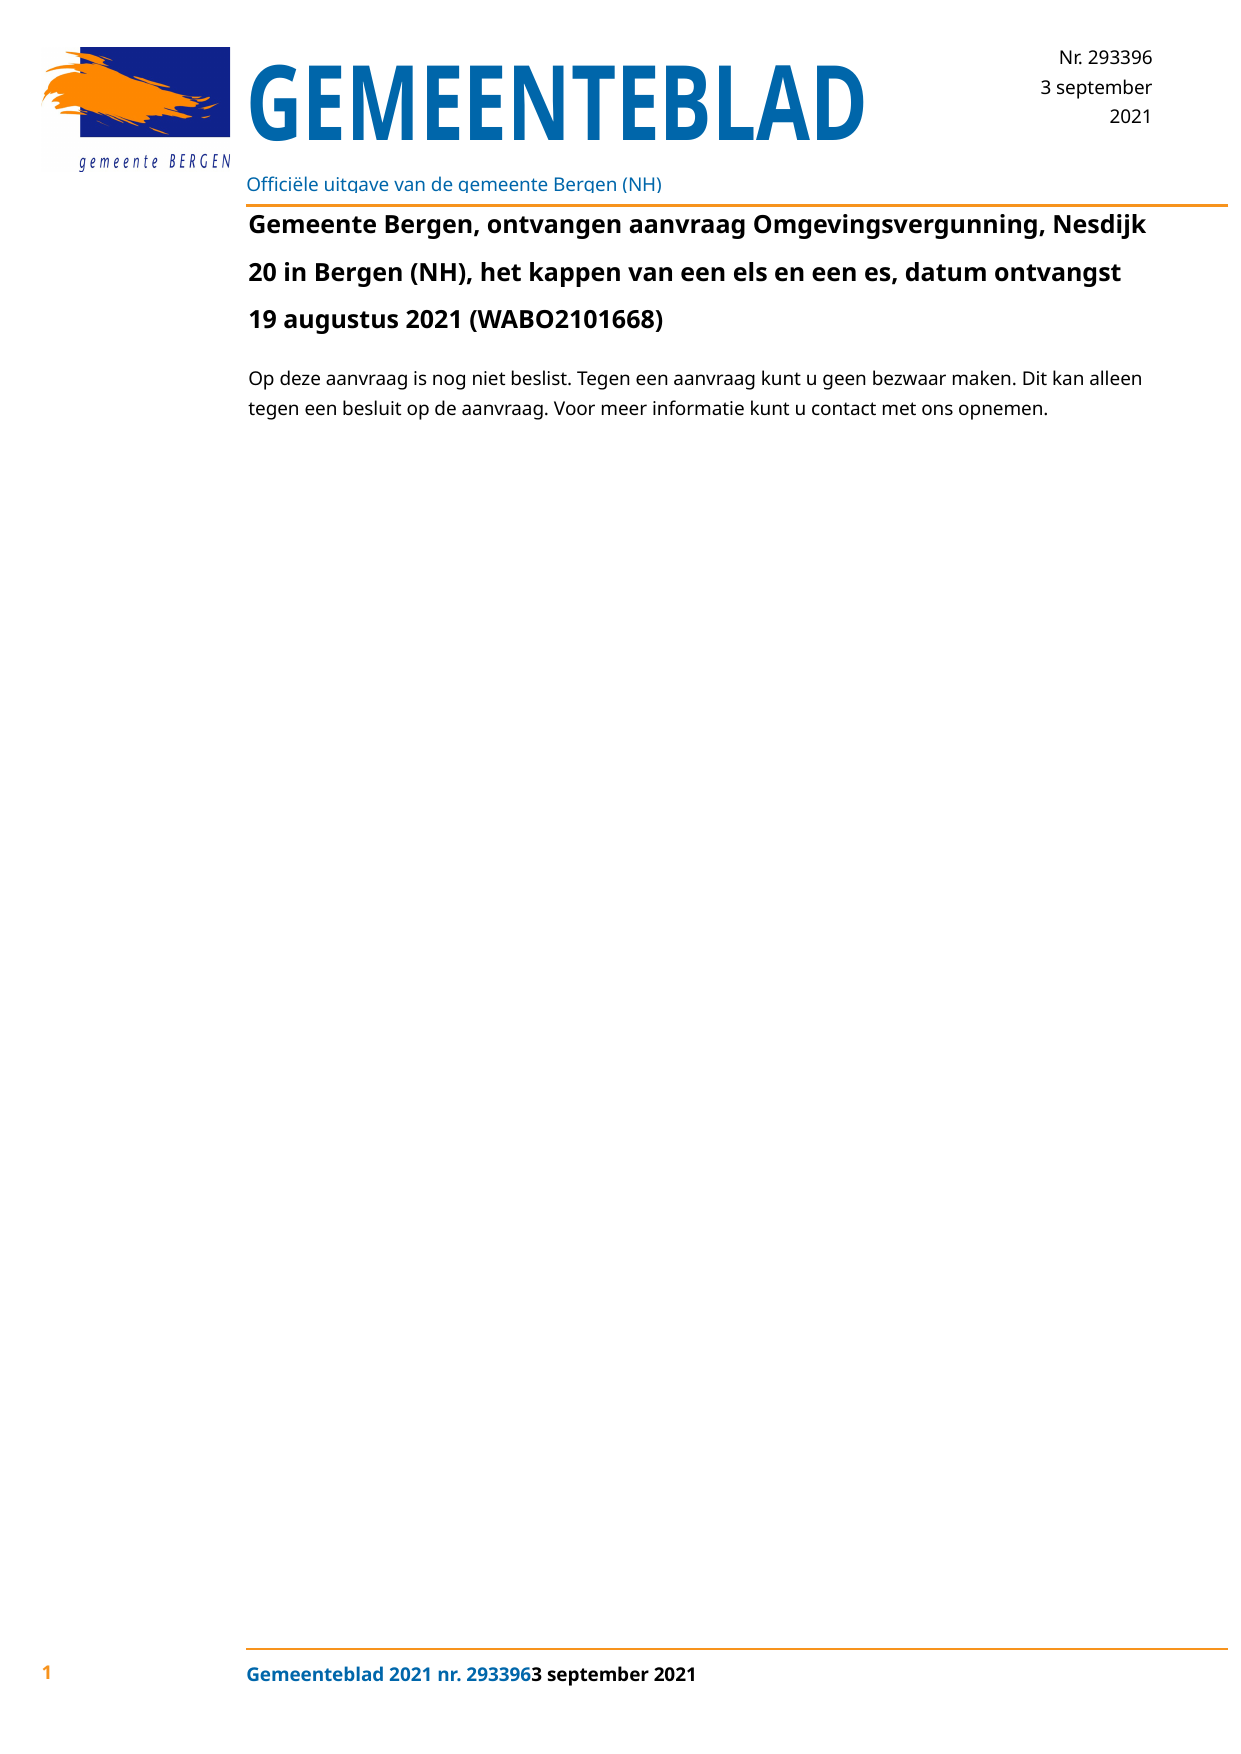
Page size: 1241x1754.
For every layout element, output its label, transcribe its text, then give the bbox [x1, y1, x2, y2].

text Gemeente Bergen, ontvangen aanvraag Omgevingsvergunning, Nesdijk 20 in Bergen (NH), het kappen van een els en een es, datum ontvangst 19 augustus 2021 (WABO2101668) [248, 207, 1152, 336]
picture [41, 47, 231, 172]
text Op deze aanvraag is nog niet beslist. Tegen een aanvraag kunt u geen bezwaar maken. Dit kan alleen tegen een besluit op de aanvraag. Voor meer informatie kunt u contact met ons opnemen. [248, 366, 1152, 421]
